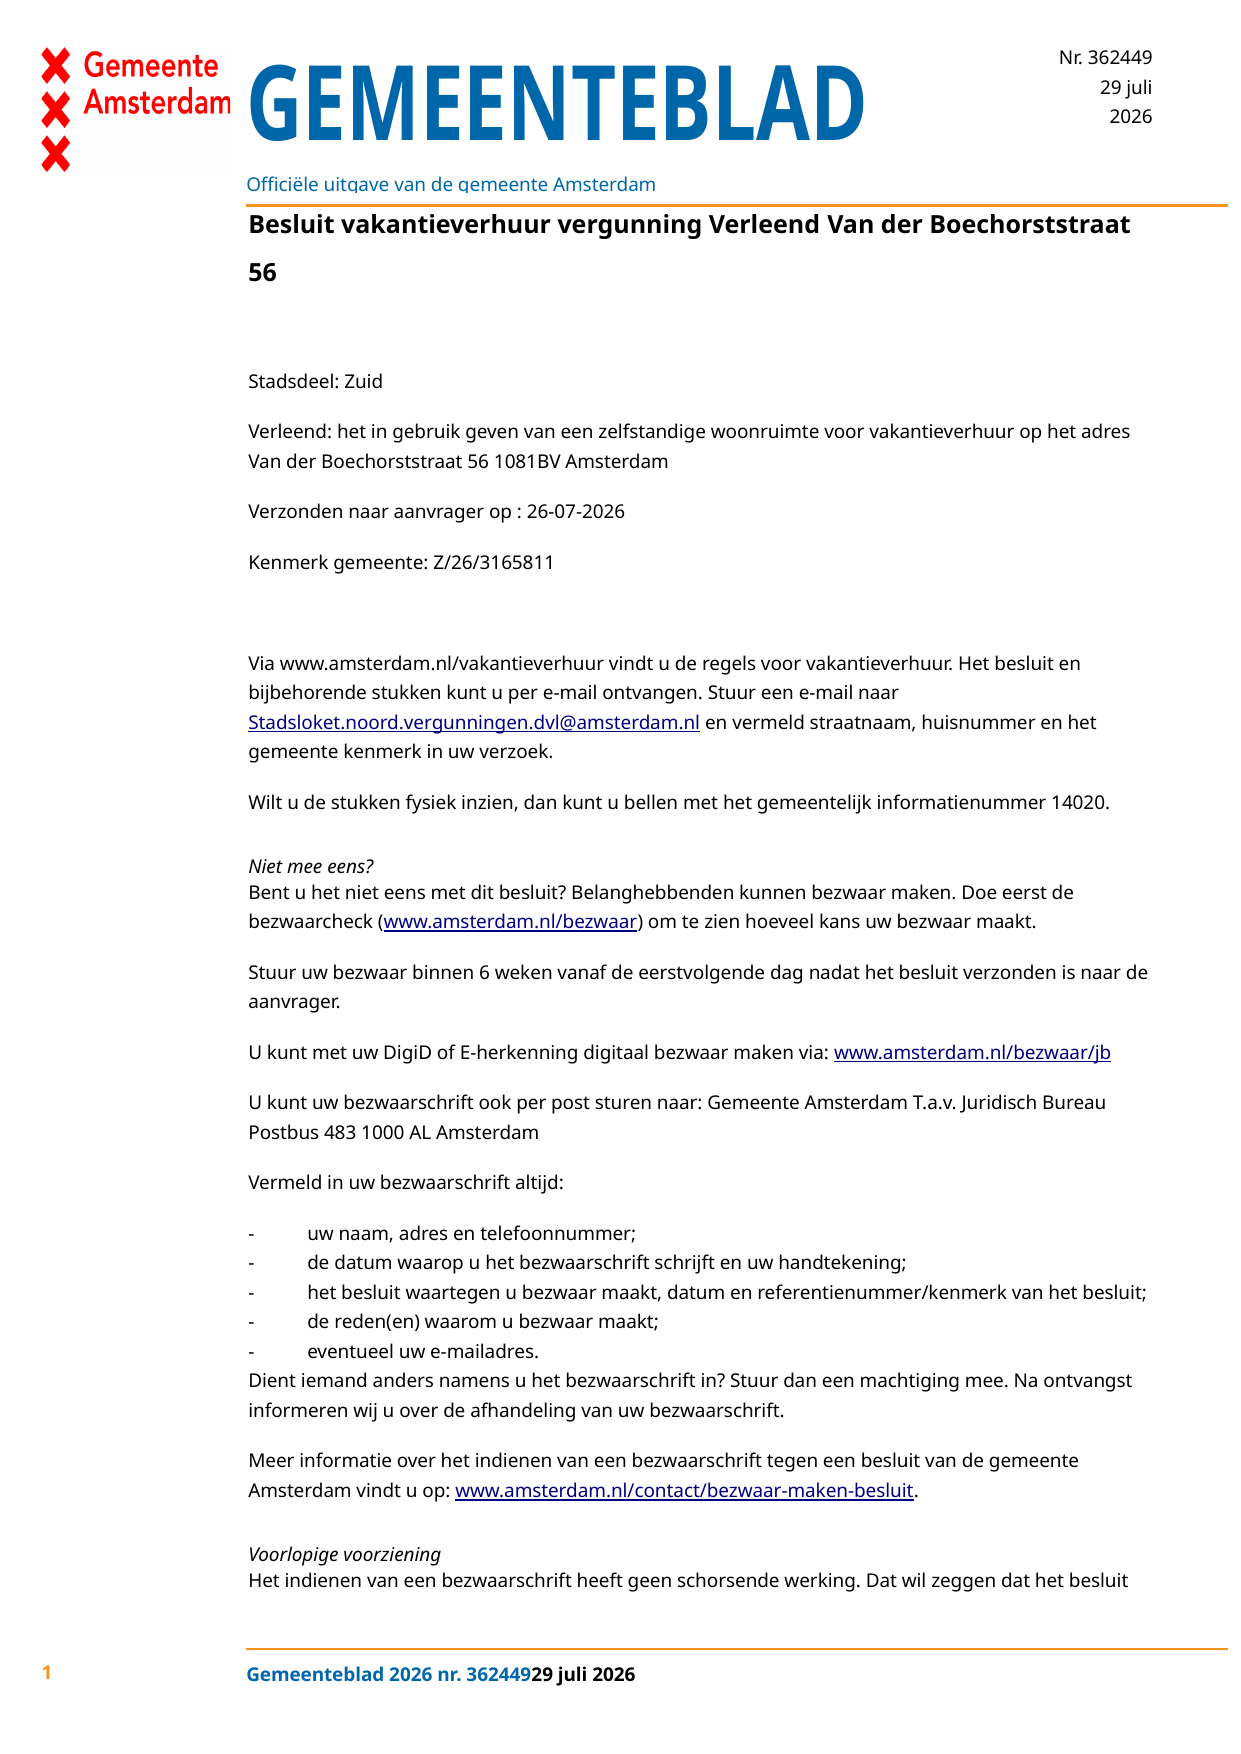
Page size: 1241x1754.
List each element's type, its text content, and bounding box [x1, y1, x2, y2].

text Meer informatie over het indienen van een bezwaarschrift tegen een besluit van de gemeente Amsterdam vindt u op: www.amsterdam.nl/contact/bezwaar-maken-besluit. [248, 1448, 1152, 1503]
text Het indienen van een bezwaarschrift heeft geen schorsende werking. Dat wil zeggen dat het besluit [248, 1567, 1152, 1593]
list eventueel uw e-mailadres. [248, 1338, 1152, 1364]
text Stadsdeel: Zuid [248, 368, 1152, 394]
text Verleend: het in gebruik geven van een zelfstandige woonruimte voor vakantieverhuur op het adres Van der Boechorststraat 56 1081BV Amsterdam [248, 419, 1152, 474]
list het besluit waartegen u bezwaar maakt, datum en referentienummer/kenmerk van het besluit; [248, 1279, 1152, 1304]
text U kunt uw bezwaarschrift ook per post sturen naar: Gemeente Amsterdam T.a.v. Juridisch Bureau Postbus 483 1000 AL Amsterdam [248, 1089, 1152, 1144]
text Wilt u de stukken fysiek inzien, dan kunt u bellen met het gemeentelijk informatienummer 14020. [248, 789, 1152, 815]
text Kenmerk gemeente: Z/26/3165811 [248, 549, 1152, 575]
text Stuur uw bezwaar binnen 6 weken vanaf de eerstvolgende dag nadat het besluit verzonden is naar de aanvrager. [248, 959, 1152, 1014]
list de reden(en) waarom u bezwaar maakt; [248, 1308, 1152, 1334]
text Via www.amsterdam.nl/vakantieverhuur vindt u de regels voor vakantieverhuur. Het besluit en bijbehorende stukken kunt u per e-mail ontvangen. Stuur een e-mail naar Stadsloket.noord.vergunningen.dvl@amsterdam.nl en vermeld straatnaam, huisnummer en het gemeente kenmerk in uw verzoek. [248, 650, 1152, 764]
list de datum waarop u het bezwaarschrift schrijft en uw handtekening; [248, 1249, 1152, 1275]
picture [41, 47, 231, 172]
text U kunt met uw DigiD of E-herkenning digitaal bezwaar maken via: www.amsterdam.nl/bezwaar/jb [248, 1039, 1152, 1064]
text Besluit vakantieverhuur vergunning Verleend Van der Boechorststraat 56 [248, 207, 1152, 288]
text Vermeld in uw bezwaarschrift altijd: [248, 1169, 1152, 1195]
text Bent u het niet eens met dit besluit? Belanghebbenden kunnen bezwaar maken. Doe eerst de bezwaarcheck (www.amsterdam.nl/bezwaar) om te zien hoeveel kans uw bezwaar maakt. [248, 879, 1152, 934]
list uw naam, adres en telefoonnummer; [248, 1220, 1152, 1245]
text Verzonden naar aanvrager op : 26-07-2026 [248, 499, 1152, 524]
text Dient iemand anders namens u het bezwaarschrift in? Stuur dan een machtiging mee. Na ontvangst informeren wij u over de afhandeling van uw bezwaarschrift. [248, 1368, 1152, 1423]
text Niet mee eens? [248, 853, 1152, 879]
text Voorlopige voorziening [248, 1541, 1152, 1567]
